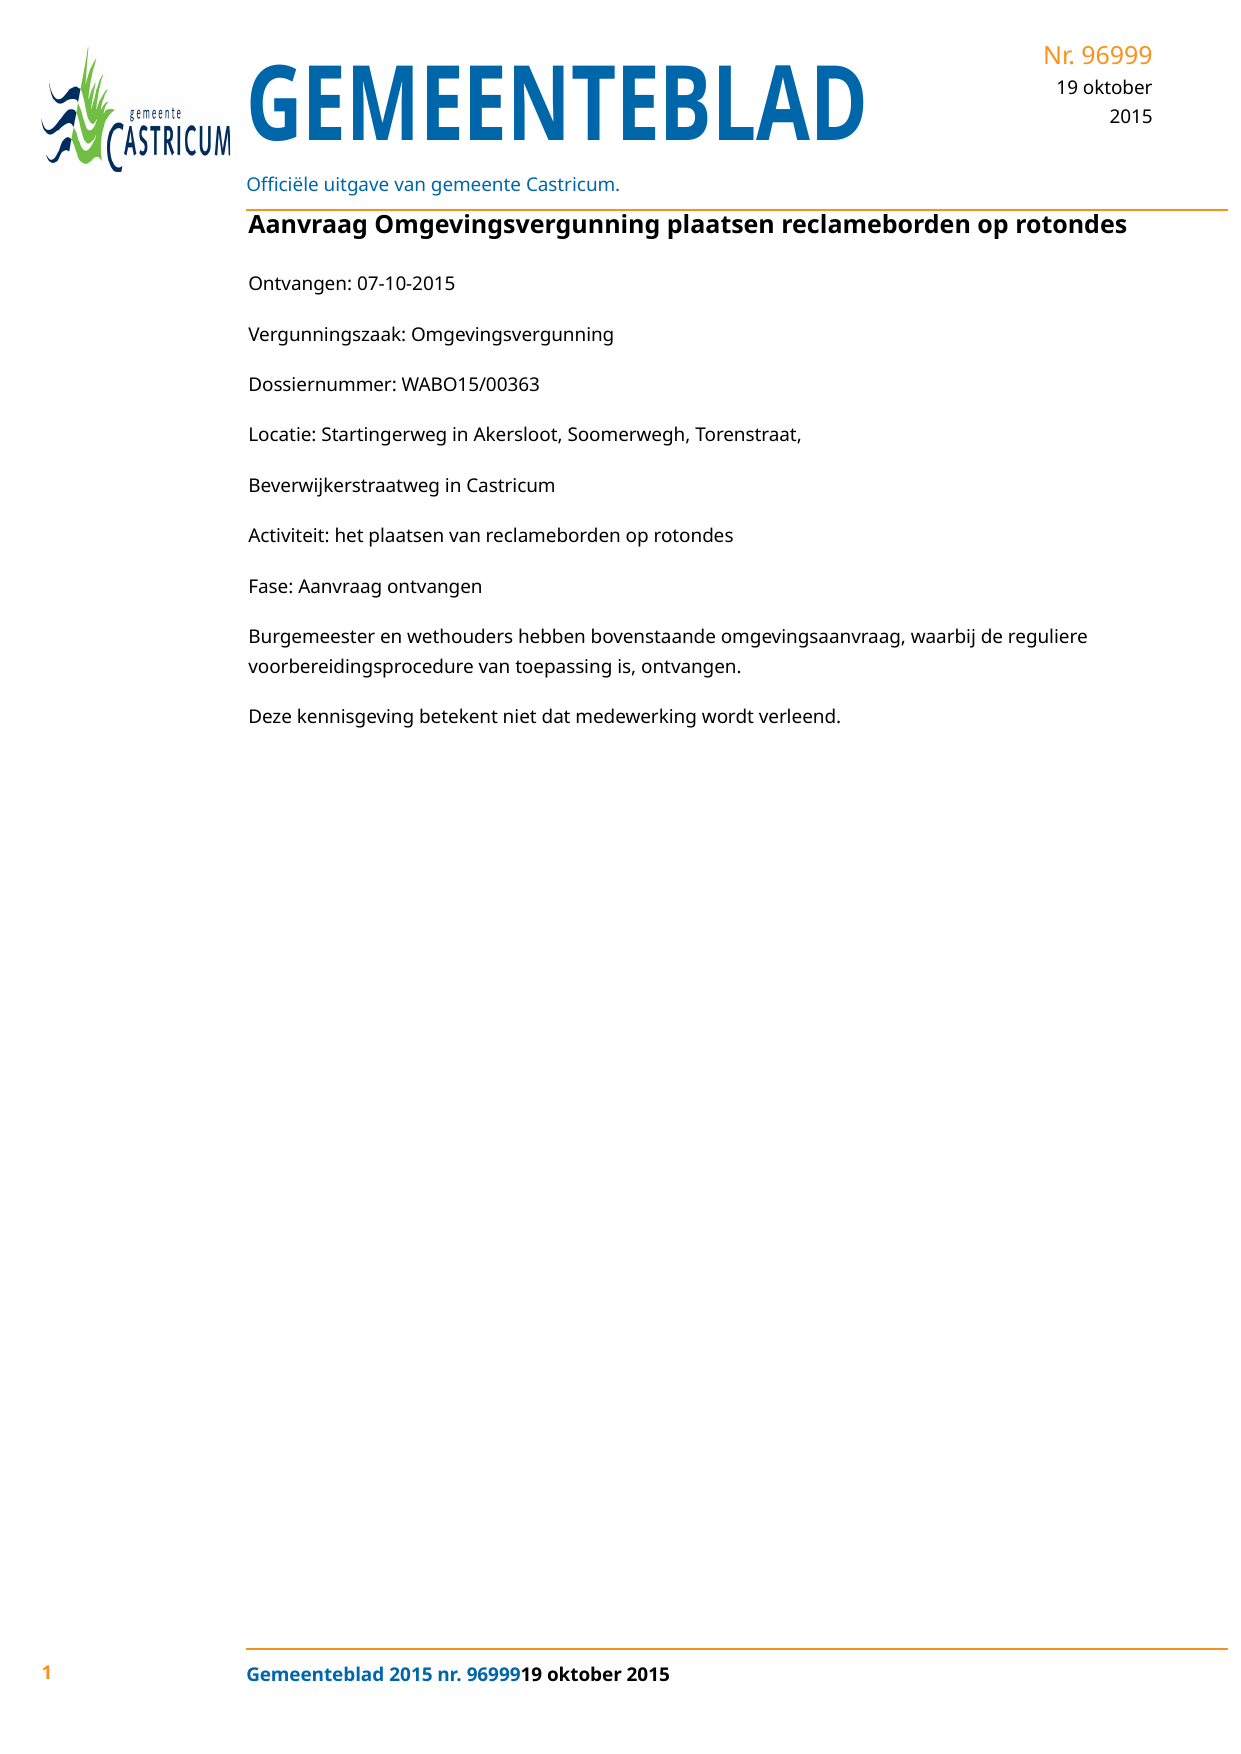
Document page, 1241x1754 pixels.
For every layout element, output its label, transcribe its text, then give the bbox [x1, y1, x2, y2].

text Deze kennisgeving betekent niet dat medewerking wordt verleend. [248, 703, 1152, 729]
picture [41, 47, 231, 172]
text Beverwijkerstraatweg in Castricum [248, 472, 1152, 498]
text Activiteit: het plaatsen van reclameborden op rotondes [248, 522, 1152, 548]
text Aanvraag Omgevingsvergunning plaatsen reclameborden op rotondes [248, 211, 1152, 241]
text Burgemeester en wethouders hebben bovenstaande omgevingsaanvraag, waarbij de reguliere voorbereidingsprocedure van toepassing is, ontvangen. [248, 623, 1152, 678]
text Ontvangen: 07-10-2015 [248, 270, 1152, 296]
text Locatie: Startingerweg in Akersloot, Soomerwegh, Torenstraat, [248, 422, 1152, 447]
text Fase: Aanvraag ontvangen [248, 573, 1152, 598]
text Vergunningszaak: Omgevingsvergunning [248, 321, 1152, 346]
text Dossiernummer: WABO15/00363 [248, 371, 1152, 397]
